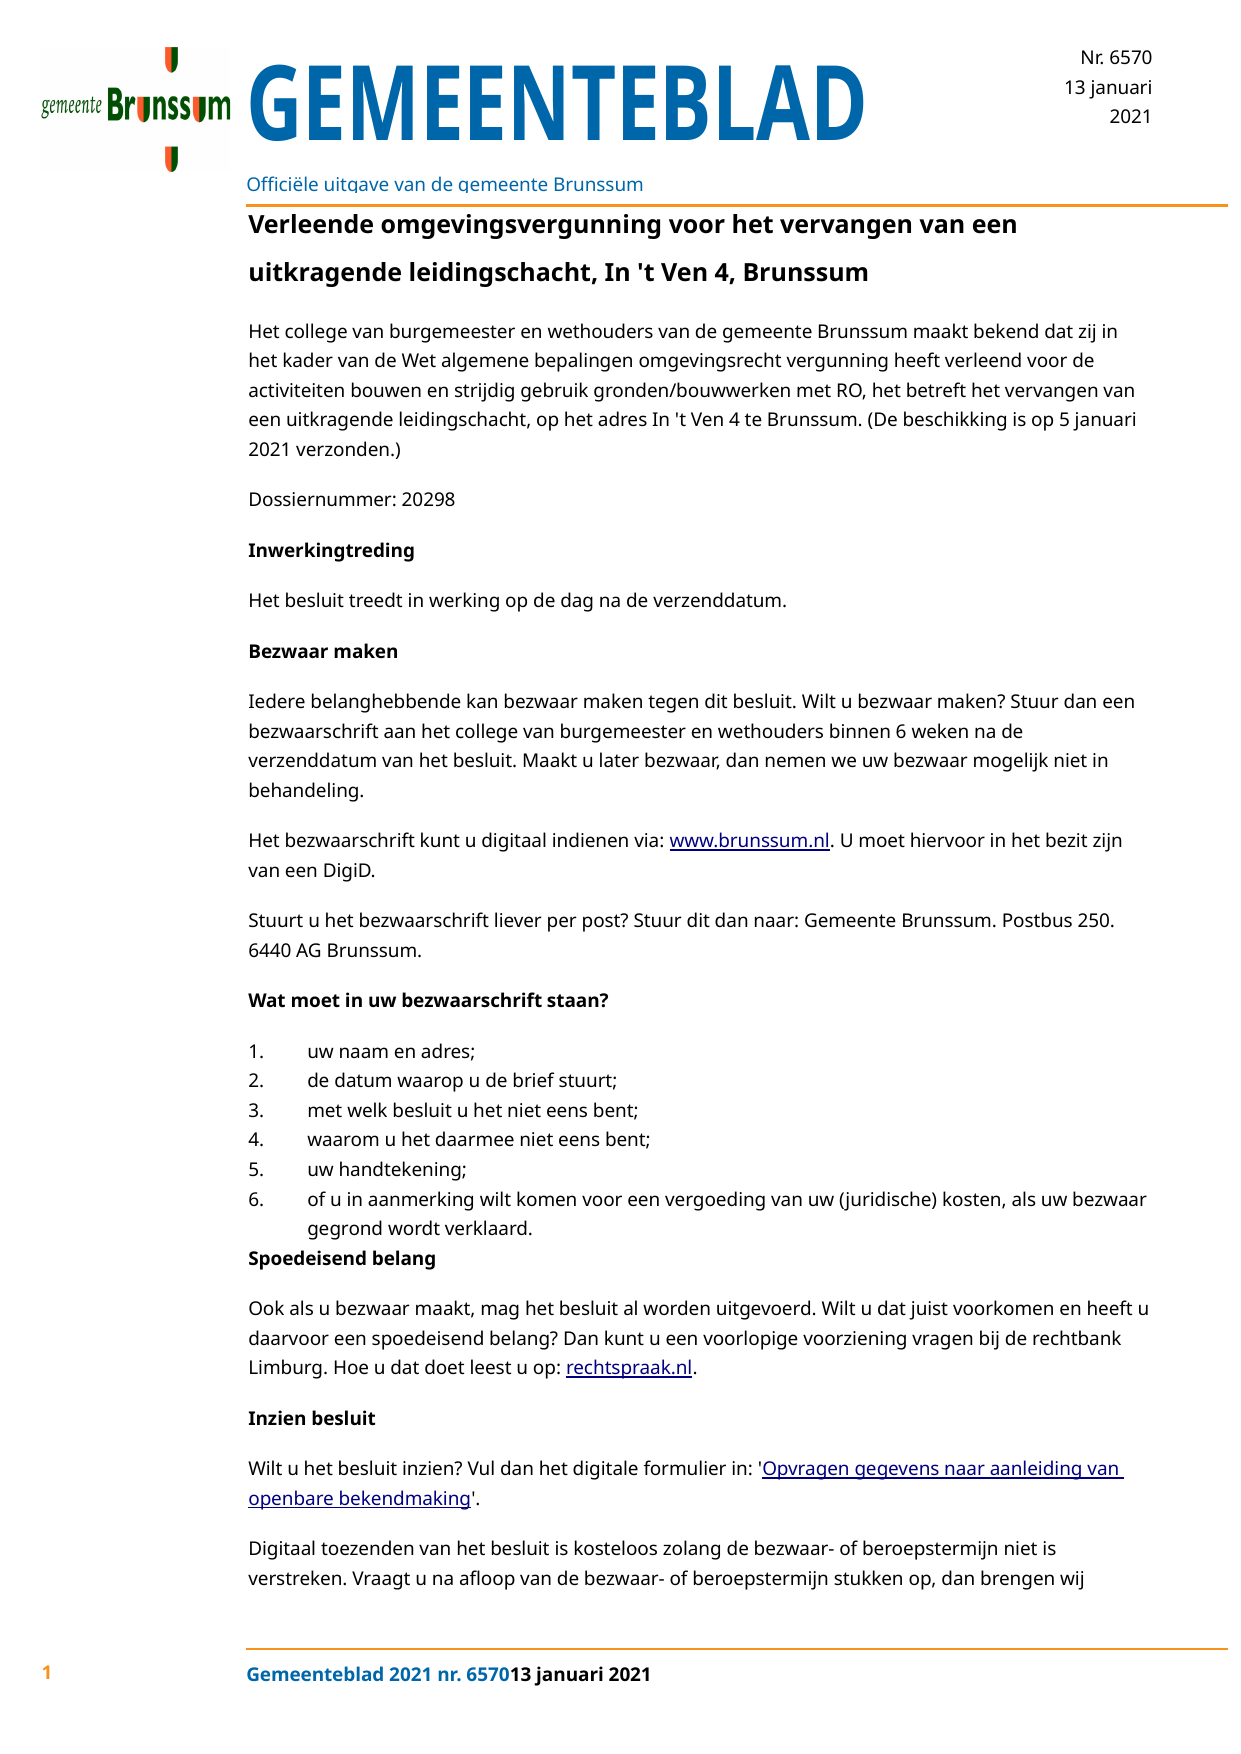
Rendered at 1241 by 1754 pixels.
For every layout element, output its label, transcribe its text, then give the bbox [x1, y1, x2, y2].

list uw handtekening; [248, 1156, 1152, 1182]
text Het bezwaarschrift kunt u digitaal indienen via: www.brunssum.nl. U moet hiervoor in het bezit zijn van een DigiD. [248, 827, 1152, 883]
list de datum waarop u de brief stuurt; [248, 1067, 1152, 1093]
text Wat moet in uw bezwaarschrift staan? [248, 987, 1152, 1013]
picture [41, 47, 231, 172]
text Ook als u bezwaar maakt, mag het besluit al worden uitgevoerd. Wilt u dat juist voorkomen en heeft u daarvoor een spoedeisend belang? Dan kunt u een voorlopige voorziening vragen bij de rechtbank Limburg. Hoe u dat doet leest u op: rechtspraak.nl. [248, 1295, 1152, 1380]
text Wilt u het besluit inzien? Vul dan het digitale formulier in: 'Opvragen gegevens naar aanleiding van openbare bekendmaking'. [248, 1455, 1152, 1511]
list waarom u het daarmee niet eens bent; [248, 1127, 1152, 1152]
text Bezwaar maken [248, 638, 1152, 664]
text Verleende omgevingsvergunning voor het vervangen van een uitkragende leidingschacht, In 't Ven 4, Brunssum [248, 207, 1152, 288]
text Het college van burgemeester en wethouders van de gemeente Brunssum maakt bekend dat zij in het kader van de Wet algemene bepalingen omgevingsrecht vergunning heeft verleend voor de activiteiten bouwen en strijdig gebruik gronden/bouwwerken met RO, het betreft het vervangen van een uitkragende leidingschacht, op het adres In 't Ven 4 te Brunssum. (De beschikking is op 5 januari 2021 verzonden.) [248, 318, 1152, 462]
text Iedere belanghebbende kan bezwaar maken tegen dit besluit. Wilt u bezwaar maken? Stuur dan een bezwaarschrift aan het college van burgemeester en wethouders binnen 6 weken na de verzenddatum van het besluit. Maakt u later bezwaar, dan nemen we uw bezwaar mogelijk niet in behandeling. [248, 688, 1152, 803]
text Stuurt u het bezwaarschrift liever per post? Stuur dit dan naar: Gemeente Brunssum. Postbus 250. 6440 AG Brunssum. [248, 907, 1152, 963]
text Spoedeisend belang [248, 1245, 1152, 1271]
list of u in aanmerking wilt komen voor een vergoeding van uw (juridische) kosten, als uw bezwaar gegrond wordt verklaard. [248, 1186, 1152, 1241]
list uw naam en adres; [248, 1038, 1152, 1064]
text Het besluit treedt in werking op de dag na de verzenddatum. [248, 587, 1152, 613]
list met welk besluit u het niet eens bent; [248, 1097, 1152, 1123]
text Inwerkingtreding [248, 537, 1152, 563]
text Inzien besluit [248, 1405, 1152, 1431]
text Digitaal toezenden van het besluit is kosteloos zolang de bezwaar- of beroepstermijn niet is verstreken. Vraagt u na afloop van de bezwaar- of beroepstermijn stukken op, dan brengen wij [248, 1535, 1152, 1591]
text Dossiernummer: 20298 [248, 487, 1152, 512]
